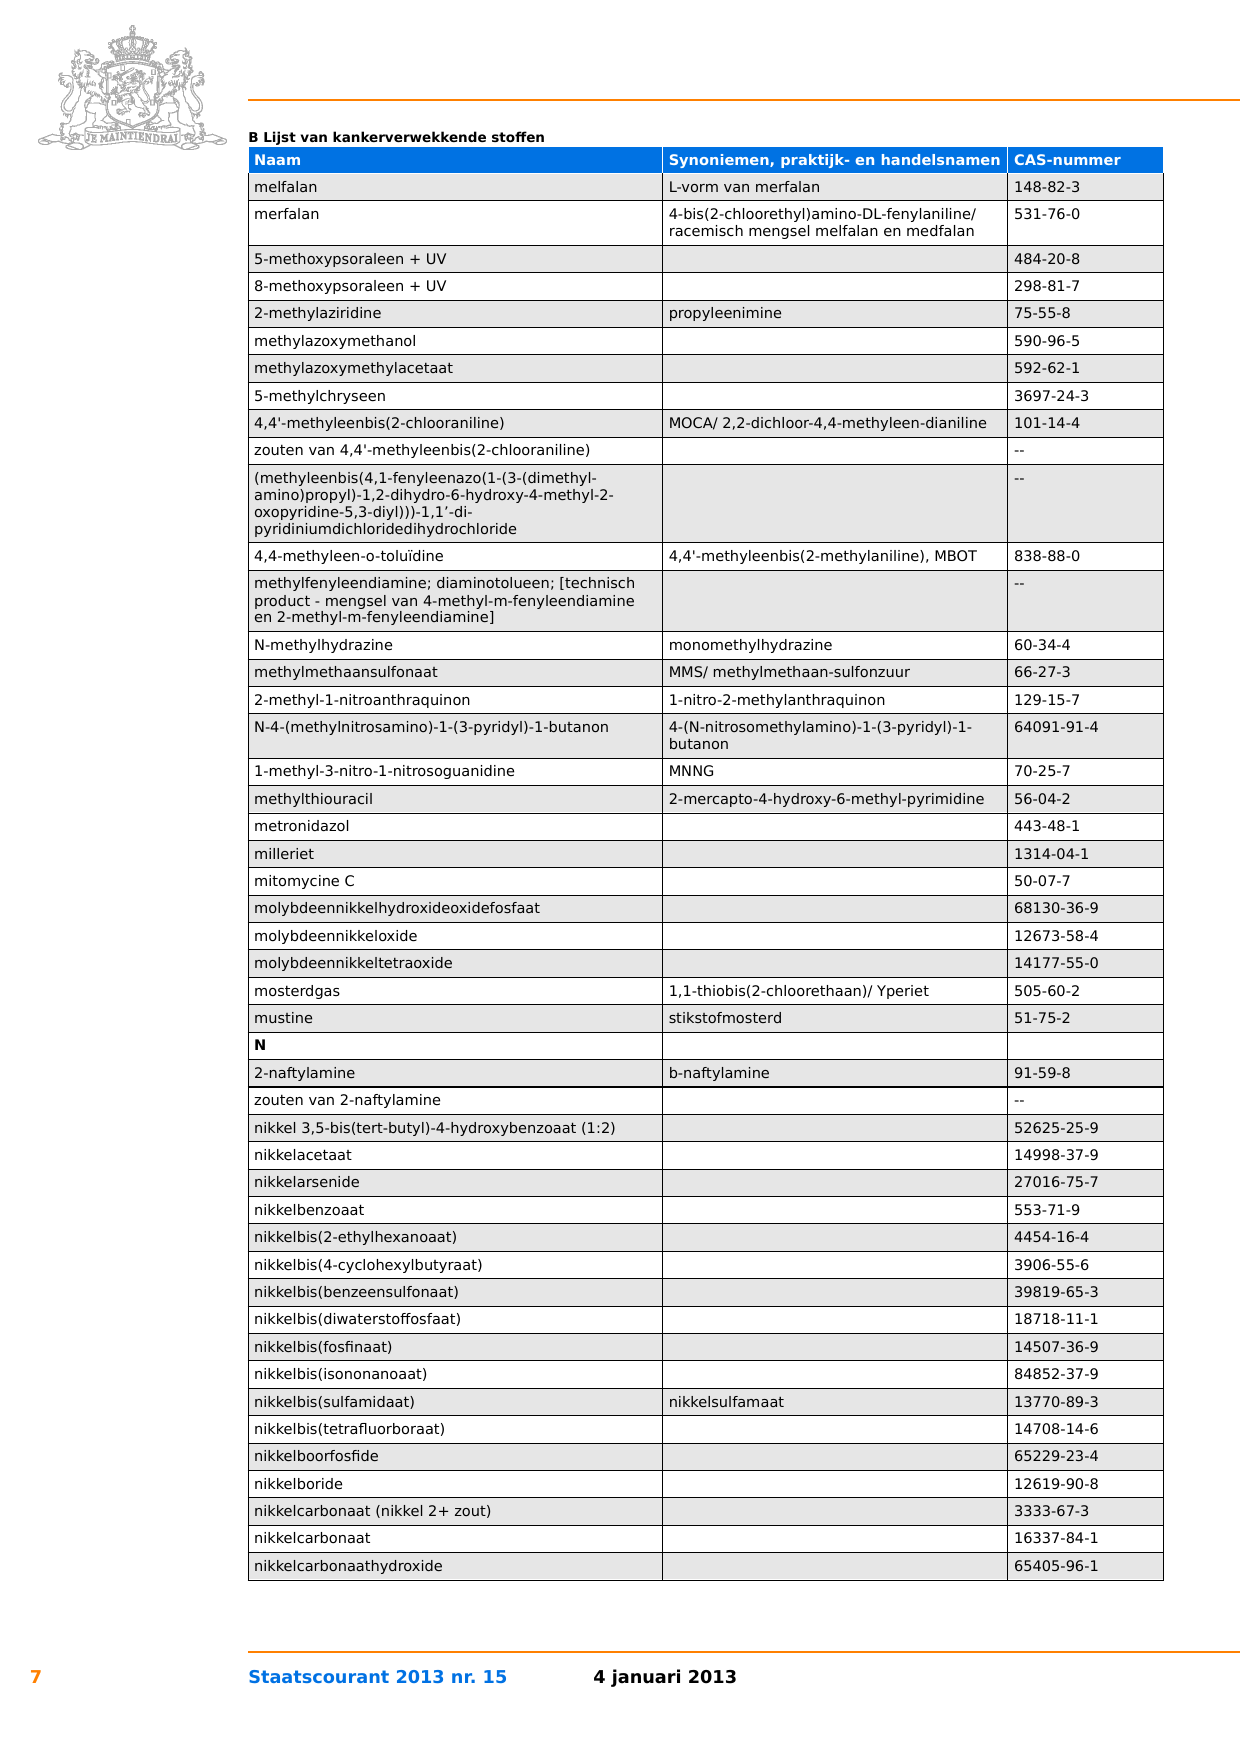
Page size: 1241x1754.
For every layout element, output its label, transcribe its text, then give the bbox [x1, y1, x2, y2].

table_cell [663, 1170, 1007, 1196]
table_cell methylazoxymethanol [249, 328, 662, 354]
table_cell molybdeennikkelhydroxideoxidefosfaat [249, 896, 662, 922]
table_cell b-naftylamine [663, 1060, 1007, 1086]
table_cell [663, 841, 1007, 867]
table_cell 27016-75-7 [1008, 1170, 1163, 1196]
table_cell N [249, 1033, 662, 1059]
table_cell [663, 273, 1007, 299]
table_cell -- [1008, 465, 1163, 542]
table_cell merfalan [249, 201, 662, 245]
table_cell [663, 1361, 1007, 1388]
table_cell 5-methoxypsoraleen + UV [249, 246, 662, 272]
table_cell zouten van 4,4'-methyleenbis(2-chlooraniline) [249, 438, 662, 464]
table_cell 70-25-7 [1008, 759, 1163, 785]
table_cell [663, 923, 1007, 949]
table_cell [663, 438, 1007, 464]
table_cell [663, 1444, 1007, 1470]
table_cell 66-27-3 [1008, 660, 1163, 686]
table_cell 16337-84-1 [1008, 1526, 1163, 1552]
table_cell nikkelbenzoaat [249, 1197, 662, 1223]
table_cell 531-76-0 [1008, 201, 1163, 245]
table_cell methylazoxymethylacetaat [249, 355, 662, 382]
table_cell molybdeennikkeltetraoxide [249, 950, 662, 977]
table_cell MNNG [663, 759, 1007, 785]
table_cell 5-methylchryseen [249, 383, 662, 409]
table_cell 84852-37-9 [1008, 1361, 1163, 1388]
table_cell 3697-24-3 [1008, 383, 1163, 409]
table_cell methylthiouracil [249, 786, 662, 812]
table_cell nikkelboride [249, 1471, 662, 1497]
table_cell nikkelbis(tetrafluorboraat) [249, 1416, 662, 1442]
table_cell 505-60-2 [1008, 978, 1163, 1004]
table_cell 2-methyl-1-nitroanthraquinon [249, 687, 662, 713]
table_cell [663, 1526, 1007, 1552]
table_cell nikkel 3,5-bis(tert-butyl)-4-hydroxybenzoaat (1:2) [249, 1115, 662, 1141]
table_cell 13770-89-3 [1008, 1389, 1163, 1415]
table_cell -- [1008, 1088, 1163, 1114]
table_cell 484-20-8 [1008, 246, 1163, 272]
table_cell nikkelbis(diwaterstoffosfaat) [249, 1307, 662, 1333]
table_cell 56-04-2 [1008, 786, 1163, 812]
table_cell nikkelbis(fosfinaat) [249, 1334, 662, 1360]
table_cell 3906-55-6 [1008, 1252, 1163, 1278]
table_cell [663, 1197, 1007, 1223]
table_cell nikkelcarbonaat (nikkel 2+ zout) [249, 1498, 662, 1525]
table_cell 18718-11-1 [1008, 1307, 1163, 1333]
table_cell mosterdgas [249, 978, 662, 1004]
table_cell melfalan [249, 174, 662, 200]
table_cell nikkelboorfosfide [249, 1444, 662, 1470]
table_cell nikkelcarbonaathydroxide [249, 1553, 662, 1579]
table_cell 39819-65-3 [1008, 1279, 1163, 1306]
table_cell nikkelacetaat [249, 1142, 662, 1168]
table_cell 14507-36-9 [1008, 1334, 1163, 1360]
table_cell 65405-96-1 [1008, 1553, 1163, 1579]
table_cell monomethylhydrazine [663, 632, 1007, 658]
table_cell [663, 1115, 1007, 1141]
table_cell [663, 868, 1007, 894]
table_cell [663, 465, 1007, 542]
table_cell [663, 1088, 1007, 1114]
table_cell [663, 896, 1007, 922]
table_cell nikkelsulfamaat [663, 1389, 1007, 1415]
table_cell 60-34-4 [1008, 632, 1163, 658]
table_cell 14708-14-6 [1008, 1416, 1163, 1442]
table_cell 148-82-3 [1008, 174, 1163, 200]
table_cell 4,4-methyleen-o-toluïdine [249, 543, 662, 570]
table_cell 91-59-8 [1008, 1060, 1163, 1086]
table_cell [663, 1033, 1007, 1059]
table_cell mustine [249, 1005, 662, 1032]
table_cell metronidazol [249, 814, 662, 840]
table_cell [663, 1553, 1007, 1579]
table_cell -- [1008, 438, 1163, 464]
table_cell MMS/ methylmethaan-sulfonzuur [663, 660, 1007, 686]
table_cell [663, 355, 1007, 382]
table_cell 443-48-1 [1008, 814, 1163, 840]
table_cell 298-81-7 [1008, 273, 1163, 299]
table_cell [663, 1334, 1007, 1360]
table_cell [663, 1416, 1007, 1442]
table_cell [663, 383, 1007, 409]
table_cell nikkelbis(4-cyclohexylbutyraat) [249, 1252, 662, 1278]
table_cell methylfenyleendiamine; diaminotolueen; [technisch product - mengsel van 4-methyl-m-fenyleendiamine en 2-methyl-m-fenyleendiamine] [249, 571, 662, 631]
table_cell 101-14-4 [1008, 410, 1163, 437]
table_cell molybdeennikkeloxide [249, 923, 662, 949]
table_cell nikkelbis(benzeensulfonaat) [249, 1279, 662, 1306]
table_cell [663, 1471, 1007, 1497]
table_cell 553-71-9 [1008, 1197, 1163, 1223]
table_cell Naam [249, 147, 662, 173]
table_cell 1-methyl-3-nitro-1-nitrosoguanidine [249, 759, 662, 785]
table_cell [663, 246, 1007, 272]
table_cell 4454-16-4 [1008, 1224, 1163, 1251]
table_cell [663, 1307, 1007, 1333]
table_cell 50-07-7 [1008, 868, 1163, 894]
table_cell (methyleenbis(4,1-fenyleenazo(1-(3-(dimethyl-amino)propyl)-1,2-dihydro-6-hydroxy-4-methyl-2-oxopyridine-5,3-diyl)))-1,1’-di-pyridiniumdichloridedihydrochloride [249, 465, 662, 542]
table_cell 12673-58-4 [1008, 923, 1163, 949]
table_cell nikkelcarbonaat [249, 1526, 662, 1552]
table_cell 68130-36-9 [1008, 896, 1163, 922]
table_cell [663, 328, 1007, 354]
table_cell 592-62-1 [1008, 355, 1163, 382]
table_cell propyleenimine [663, 301, 1007, 327]
table_cell N-methylhydrazine [249, 632, 662, 658]
table_cell -- [1008, 571, 1163, 631]
table_cell 129-15-7 [1008, 687, 1163, 713]
table_cell 2-methylaziridine [249, 301, 662, 327]
table_cell 14998-37-9 [1008, 1142, 1163, 1168]
table_cell 8-methoxypsoraleen + UV [249, 273, 662, 299]
table_cell [663, 1252, 1007, 1278]
table_cell [663, 1498, 1007, 1525]
table_cell [663, 571, 1007, 631]
table_cell 52625-25-9 [1008, 1115, 1163, 1141]
table_cell nikkelbis(isononanoaat) [249, 1361, 662, 1388]
table_cell zouten van 2-naftylamine [249, 1088, 662, 1114]
table_cell L-vorm van merfalan [663, 174, 1007, 200]
table_cell 838-88-0 [1008, 543, 1163, 570]
table_cell 4,4'-methyleenbis(2-chlooraniline) [249, 410, 662, 437]
table_cell [663, 950, 1007, 977]
table_cell nikkelbis(sulfamidaat) [249, 1389, 662, 1415]
picture [38, 25, 227, 150]
table_cell N-4-(methylnitrosamino)-1-(3-pyridyl)-1-butanon [249, 714, 662, 758]
table_cell Synoniemen, praktijk- en handelsnamen [663, 147, 1007, 173]
table_cell [1008, 1033, 1163, 1059]
table_cell [663, 1142, 1007, 1168]
table_cell nikkelbis(2-ethylhexanoaat) [249, 1224, 662, 1251]
table_cell 1,1-thiobis(2-chloorethaan)/ Yperiet [663, 978, 1007, 1004]
table_cell stikstofmosterd [663, 1005, 1007, 1032]
table_cell 65229-23-4 [1008, 1444, 1163, 1470]
table_cell 64091-91-4 [1008, 714, 1163, 758]
table_cell 2-naftylamine [249, 1060, 662, 1086]
table_cell 4-bis(2-chloorethyl)amino-DL-fenylaniline/ racemisch mengsel melfalan en medfalan [663, 201, 1007, 245]
table_cell 75-55-8 [1008, 301, 1163, 327]
table_cell 2-mercapto-4-hydroxy-6-methyl-pyrimidine [663, 786, 1007, 812]
table_cell MOCA/ 2,2-dichloor-4,4-methyleen-dianiline [663, 410, 1007, 437]
table_cell 3333-67-3 [1008, 1498, 1163, 1525]
table_cell nikkelarsenide [249, 1170, 662, 1196]
table_cell 4-(N-nitrosomethylamino)-1-(3-pyridyl)-1-butanon [663, 714, 1007, 758]
table_cell 1-nitro-2-methylanthraquinon [663, 687, 1007, 713]
table_cell milleriet [249, 841, 662, 867]
table_cell [663, 1224, 1007, 1251]
table_cell 4,4'-methyleenbis(2-methylaniline), MBOT [663, 543, 1007, 570]
table_cell 51-75-2 [1008, 1005, 1163, 1032]
table_cell 590-96-5 [1008, 328, 1163, 354]
table_cell mitomycine C [249, 868, 662, 894]
table_cell [663, 1279, 1007, 1306]
table_cell methylmethaansulfonaat [249, 660, 662, 686]
table_cell 1314-04-1 [1008, 841, 1163, 867]
table_cell [663, 814, 1007, 840]
table_cell 14177-55-0 [1008, 950, 1163, 977]
table_cell 12619-90-8 [1008, 1471, 1163, 1497]
table_header B Lijst van kankerverwekkende stoffen [248, 130, 1163, 146]
table_cell CAS-nummer [1008, 147, 1163, 173]
